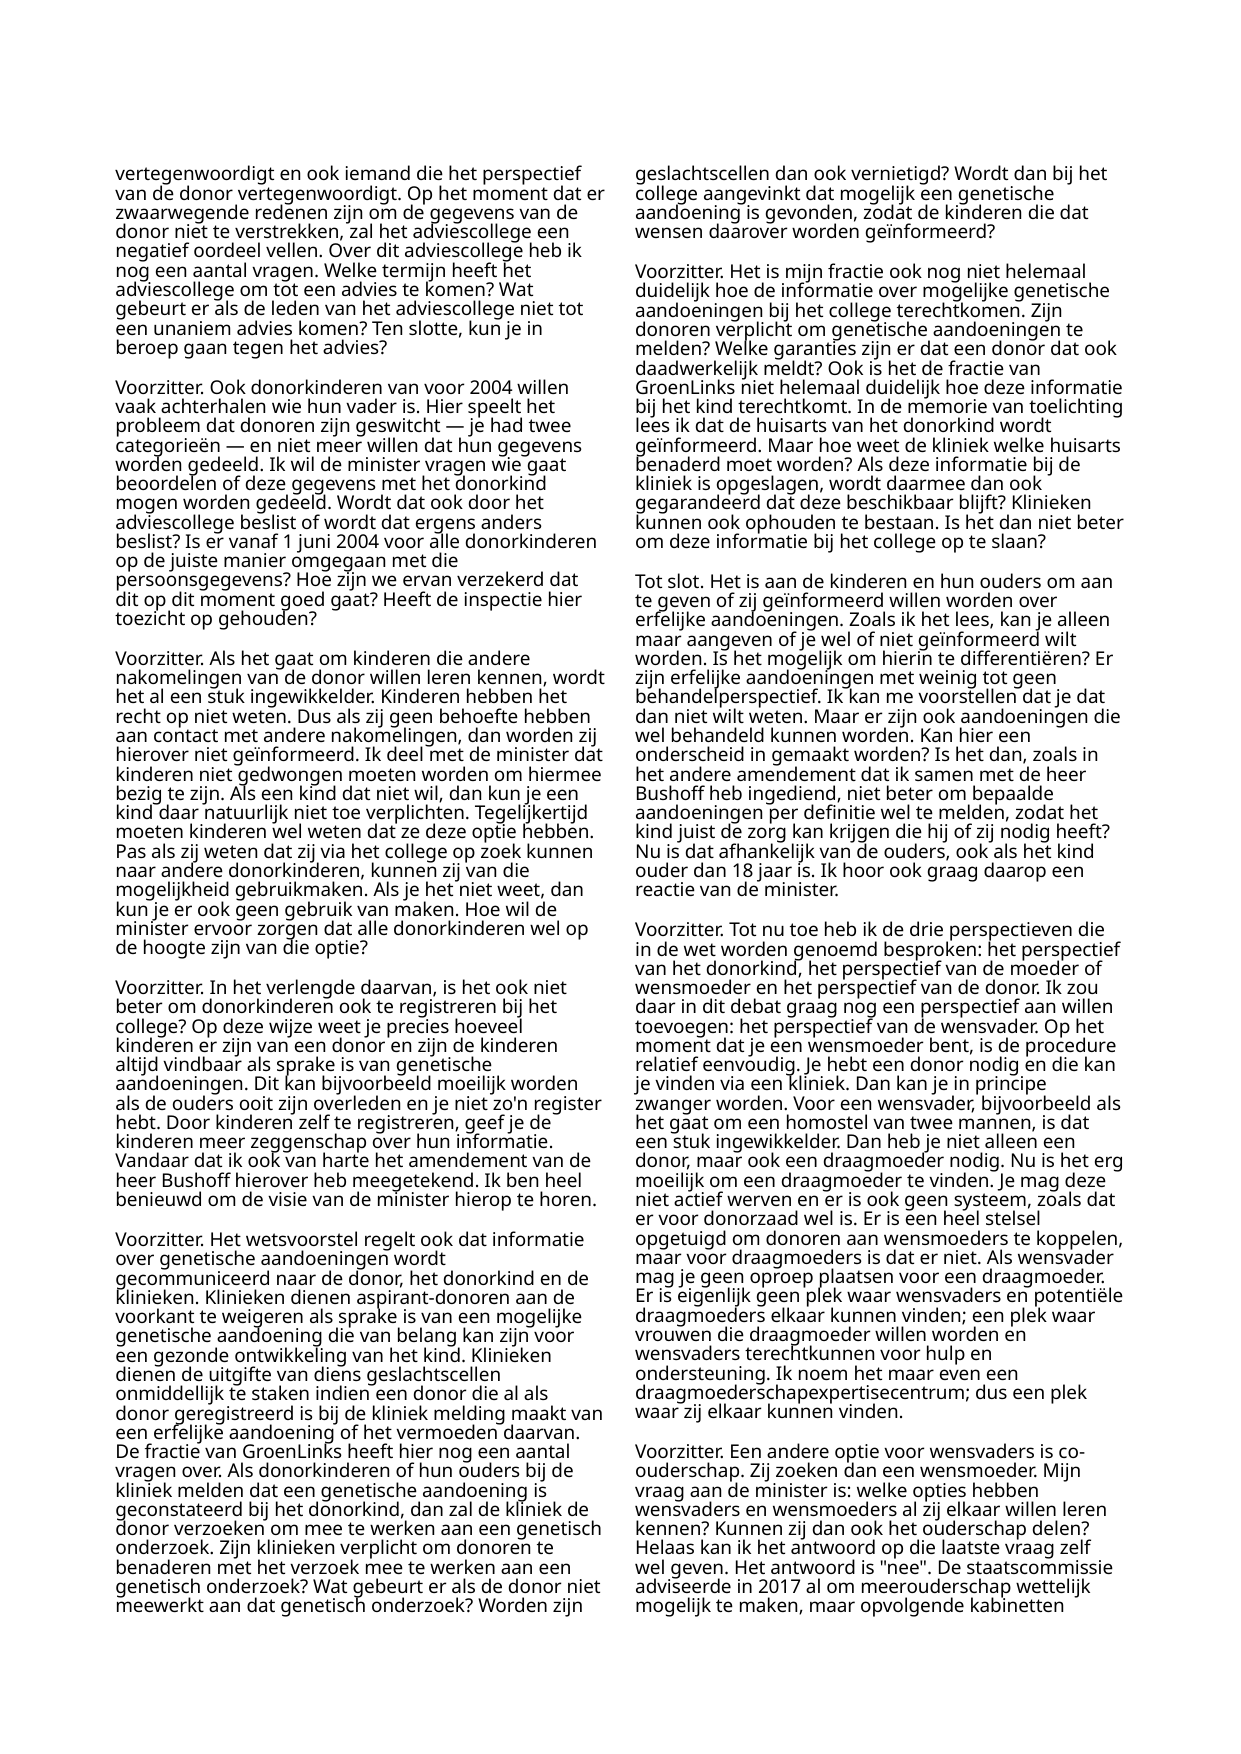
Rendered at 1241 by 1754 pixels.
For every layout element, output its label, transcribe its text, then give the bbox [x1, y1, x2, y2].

text Tot slot. Het is aan de kinderen en hun ouders om aan te geven of zij geïnformeerd willen worden over erfelijke aandoeningen. Zoals ik het lees, kan je alleen maar aangeven of je wel of niet geïnformeerd wilt worden. Is het mogelijk om hierin te differentiëren? Er zijn erfelijke aandoeningen met weinig tot geen behandelperspectief. Ik kan me voorstellen dat je dat dan niet wilt weten. Maar er zijn ook aandoeningen die wel behandeld kunnen worden. Kan hier een onderscheid in gemaakt worden? Is het dan, zoals in het andere amendement dat ik samen met de heer Bushoff heb ingediend, niet beter om bepaalde aandoeningen per definitie wel te melden, zodat het kind juist de zorg kan krijgen die hij of zij nodig heeft? Nu is dat afhankelijk van de ouders, ook als het kind ouder dan 18 jaar is. Ik hoor ook graag daarop een reactie van de minister. [635, 573, 1125, 901]
text Voorzitter. Een andere optie voor wensvaders is co-ouderschap. Zij zoeken dan een wensmoeder. Mijn vraag aan de minister is: welke opties hebben wensvaders en wensmoeders al zij elkaar willen leren kennen? Kunnen zij dan ook het ouderschap delen? Helaas kan ik het antwoord op die laatste vraag zelf wel geven. Het antwoord is "nee". De staatscommissie adviseerde in 2017 al om meerouderschap wettelijk mogelijk te maken, maar opvolgende kabinetten [635, 1443, 1125, 1616]
text Voorzitter. Tot nu toe heb ik de drie perspectieven die in de wet worden genoemd besproken: het perspectief van het donorkind, het perspectief van de moeder of wensmoeder en het perspectief van de donor. Ik zou daar in dit debat graag nog een perspectief aan willen toevoegen: het perspectief van de wensvader. Op het moment dat je een wensmoeder bent, is de procedure relatief eenvoudig. Je hebt een donor nodig en die kan je vinden via een kliniek. Dan kan je in principe zwanger worden. Voor een wensvader, bijvoorbeeld als het gaat om een homostel van twee mannen, is dat een stuk ingewikkelder. Dan heb je niet alleen een donor, maar ook een draagmoeder nodig. Nu is het erg moeilijk om een draagmoeder te vinden. Je mag deze niet actief werven en er is ook geen systeem, zoals dat er voor donorzaad wel is. Er is een heel stelsel opgetuigd om donoren aan wensmoeders te koppelen, maar voor draagmoeders is dat er niet. Als wensvader mag je geen oproep plaatsen voor een draagmoeder. Er is eigenlijk geen plek waar wensvaders en potentiële draagmoeders elkaar kunnen vinden; een plek waar vrouwen die draagmoeder willen worden en wensvaders terechtkunnen voor hulp en ondersteuning. Ik noem het maar even een draagmoederschapexpertisecentrum; dus een plek waar zij elkaar kunnen vinden. [635, 921, 1125, 1422]
text Voorzitter. Als het gaat om kinderen die andere nakomelingen van de donor willen leren kennen, wordt het al een stuk ingewikkelder. Kinderen hebben het recht op niet weten. Dus als zij geen behoefte hebben aan contact met andere nakomelingen, dan worden zij hierover niet geïnformeerd. Ik deel met de minister dat kinderen niet gedwongen moeten worden om hiermee bezig te zijn. Als een kind dat niet wil, dan kun je een kind daar natuurlijk niet toe verplichten. Tegelijkertijd moeten kinderen wel weten dat ze deze optie hebben. Pas als zij weten dat zij via het college op zoek kunnen naar andere donorkinderen, kunnen zij van die mogelijkheid gebruikmaken. Als je het niet weet, dan kun je er ook geen gebruik van maken. Hoe wil de minister ervoor zorgen dat alle donorkinderen wel op de hoogte zijn van die optie? [115, 650, 605, 958]
text Voorzitter. Ook donorkinderen van voor 2004 willen vaak achterhalen wie hun vader is. Hier speelt het probleem dat donoren zijn geswitcht — je had twee categorieën — en niet meer willen dat hun gegevens worden gedeeld. Ik wil de minister vragen wie gaat beoordelen of deze gegevens met het donorkind mogen worden gedeeld. Wordt dat ook door het adviescollege beslist of wordt dat ergens anders beslist? Is er vanaf 1 juni 2004 voor alle donorkinderen op de juiste manier omgegaan met die persoonsgegevens? Hoe zijn we ervan verzekerd dat dit op dit moment goed gaat? Heeft de inspectie hier toezicht op gehouden? [115, 379, 605, 629]
text Voorzitter. In het verlengde daarvan, is het ook niet beter om donorkinderen ook te registreren bij het college? Op deze wijze weet je precies hoeveel kinderen er zijn van een donor en zijn de kinderen altijd vindbaar als sprake is van genetische aandoeningen. Dit kan bijvoorbeeld moeilijk worden als de ouders ooit zijn overleden en je niet zo'n register hebt. Door kinderen zelf te registreren, geef je de kinderen meer zeggenschap over hun informatie. Vandaar dat ik ook van harte het amendement van de heer Bushoff hierover heb meegetekend. Ik ben heel benieuwd om de visie van de minister hierop te horen. [115, 979, 605, 1210]
text Voorzitter. Het is mijn fractie ook nog niet helemaal duidelijk hoe de informatie over mogelijke genetische aandoeningen bij het college terechtkomen. Zijn donoren verplicht om genetische aandoeningen te melden? Welke garanties zijn er dat een donor dat ook daadwerkelijk meldt? Ook is het de fractie van GroenLinks niet helemaal duidelijk hoe deze informatie bij het kind terechtkomt. In de memorie van toelichting lees ik dat de huisarts van het donorkind wordt geïnformeerd. Maar hoe weet de kliniek welke huisarts benaderd moet worden? Als deze informatie bij de kliniek is opgeslagen, wordt daarmee dan ook gegarandeerd dat deze beschikbaar blijft? Klinieken kunnen ook ophouden te bestaan. Is het dan niet beter om deze informatie bij het college op te slaan? [635, 263, 1125, 552]
text geslachtscellen dan ook vernietigd? Wordt dan bij het college aangevinkt dat mogelijk een genetische aandoening is gevonden, zodat de kinderen die dat wensen daarover worden geïnformeerd? [635, 165, 1125, 242]
text vertegenwoordigt en ook iemand die het perspectief van de donor vertegenwoordigt. Op het moment dat er zwaarwegende redenen zijn om de gegevens van de donor niet te verstrekken, zal het adviescollege een negatief oordeel vellen. Over dit adviescollege heb ik nog een aantal vragen. Welke termijn heeft het adviescollege om tot een advies te komen? Wat gebeurt er als de leden van het adviescollege niet tot een unaniem advies komen? Ten slotte, kun je in beroep gaan tegen het advies? [115, 165, 605, 358]
text Voorzitter. Het wetsvoorstel regelt ook dat informatie over genetische aandoeningen wordt gecommuniceerd naar de donor, het donorkind en de klinieken. Klinieken dienen aspirant-donoren aan de voorkant te weigeren als sprake is van een mogelijke genetische aandoening die van belang kan zijn voor een gezonde ontwikkeling van het kind. Klinieken dienen de uitgifte van diens geslachtscellen onmiddellijk te staken indien een donor die al als donor geregistreerd is bij de kliniek melding maakt van een erfelijke aandoening of het vermoeden daarvan. De fractie van GroenLinks heeft hier nog een aantal vragen over. Als donorkinderen of hun ouders bij de kliniek melden dat een genetische aandoening is geconstateerd bij het donorkind, dan zal de kliniek de donor verzoeken om mee te werken aan een genetisch onderzoek. Zijn klinieken verplicht om donoren te benaderen met het verzoek mee te werken aan een genetisch onderzoek? Wat gebeurt er als de donor niet meewerkt aan dat genetisch onderzoek? Worden zijn [115, 1231, 605, 1616]
